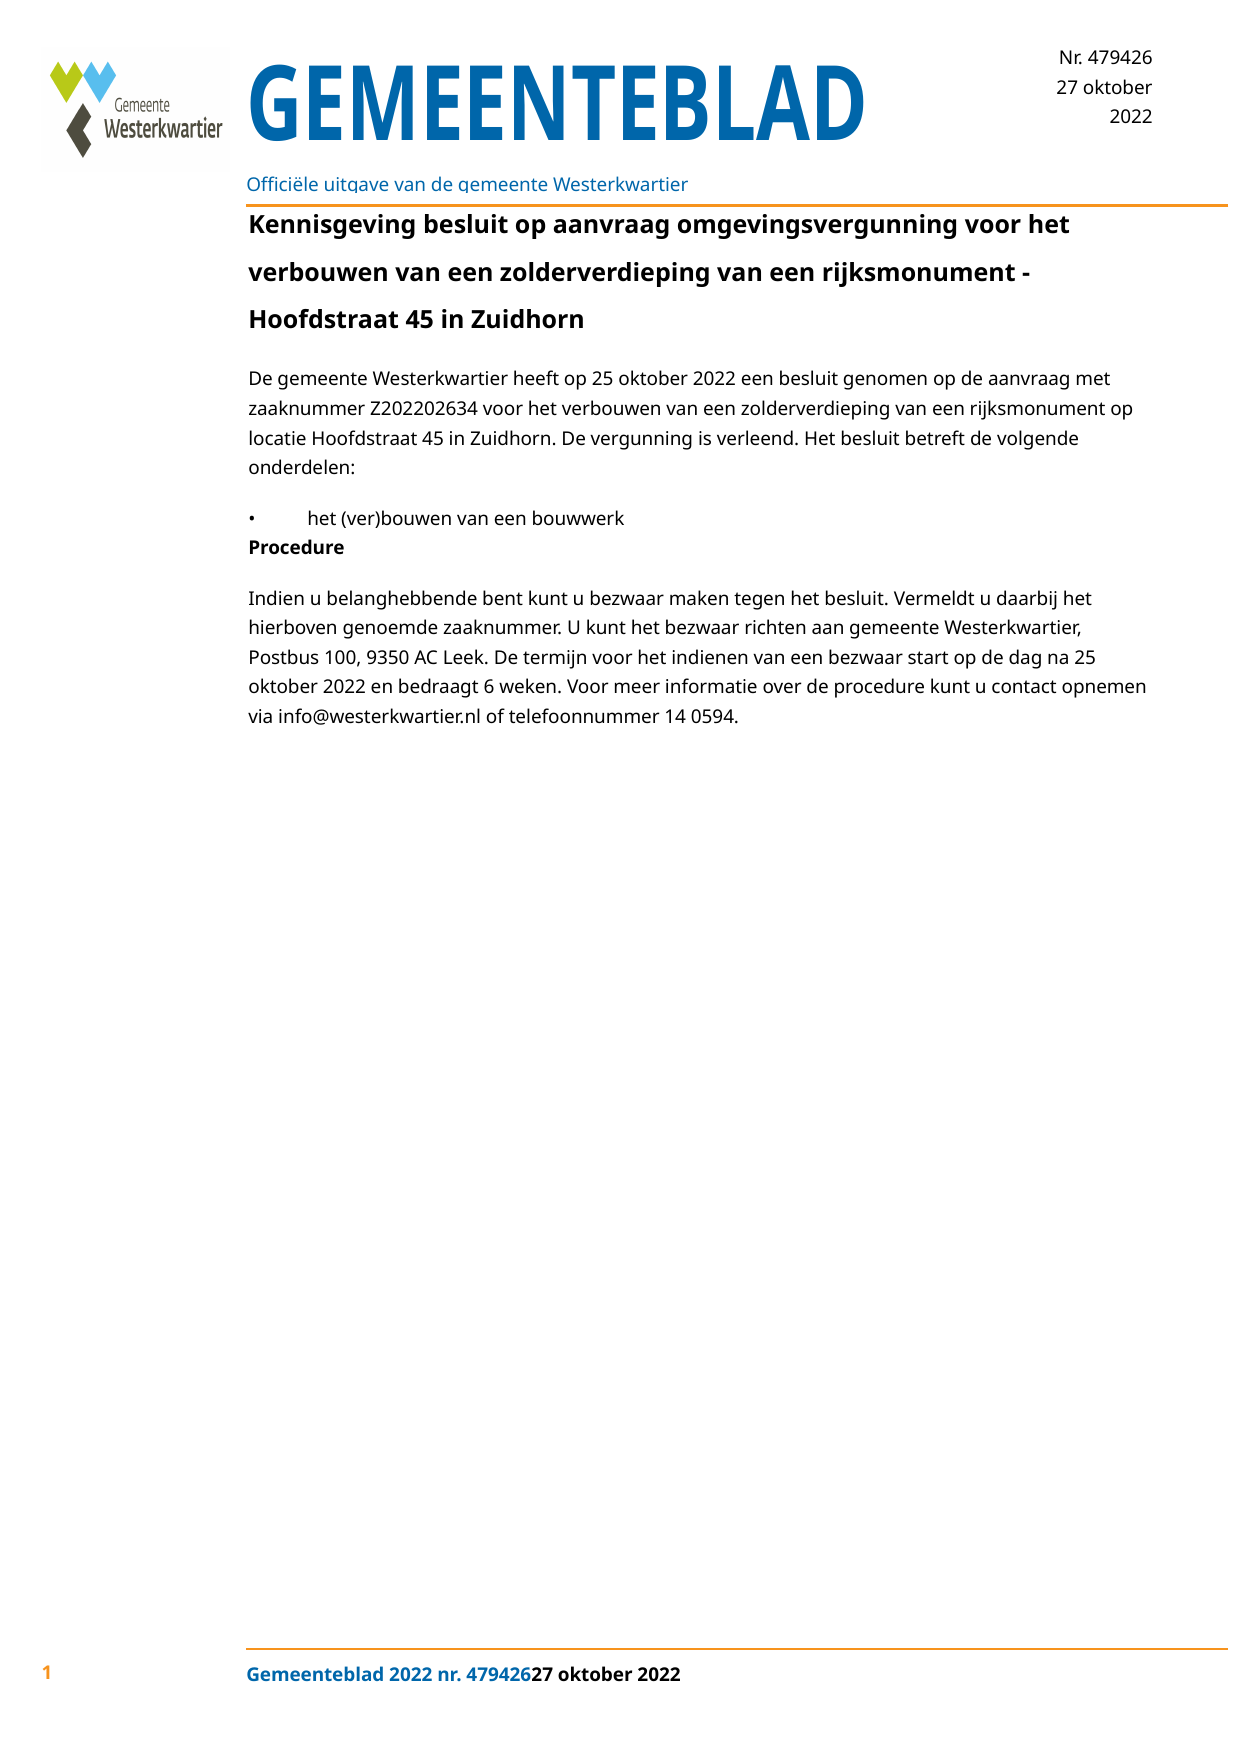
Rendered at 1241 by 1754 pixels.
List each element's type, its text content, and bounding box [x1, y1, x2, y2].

picture [41, 47, 231, 172]
text Kennisgeving besluit op aanvraag omgevingsvergunning voor het verbouwen van een zolderverdieping van een rijksmonument - Hoofdstraat 45 in Zuidhorn [248, 207, 1152, 336]
text Indien u belanghebbende bent kunt u bezwaar maken tegen het besluit. Vermeldt u daarbij het hierboven genoemde zaaknummer. U kunt het bezwaar richten aan gemeente Westerkwartier, Postbus 100, 9350 AC Leek. De termijn voor het indienen van een bezwaar start op de dag na 25 oktober 2022 en bedraagt 6 weken. Voor meer informatie over de procedure kunt u contact opnemen via info@westerkwartier.nl of telefoonnummer 14 0594. [248, 585, 1152, 729]
list het (ver)bouwen van een bouwwerk [248, 505, 1152, 530]
text Procedure [248, 534, 1152, 560]
text De gemeente Westerkwartier heeft op 25 oktober 2022 een besluit genomen op de aanvraag met zaaknummer Z202202634 voor het verbouwen van een zolderverdieping van een rijksmonument op locatie Hoofdstraat 45 in Zuidhorn. De vergunning is verleend. Het besluit betreft de volgende onderdelen: [248, 366, 1152, 480]
